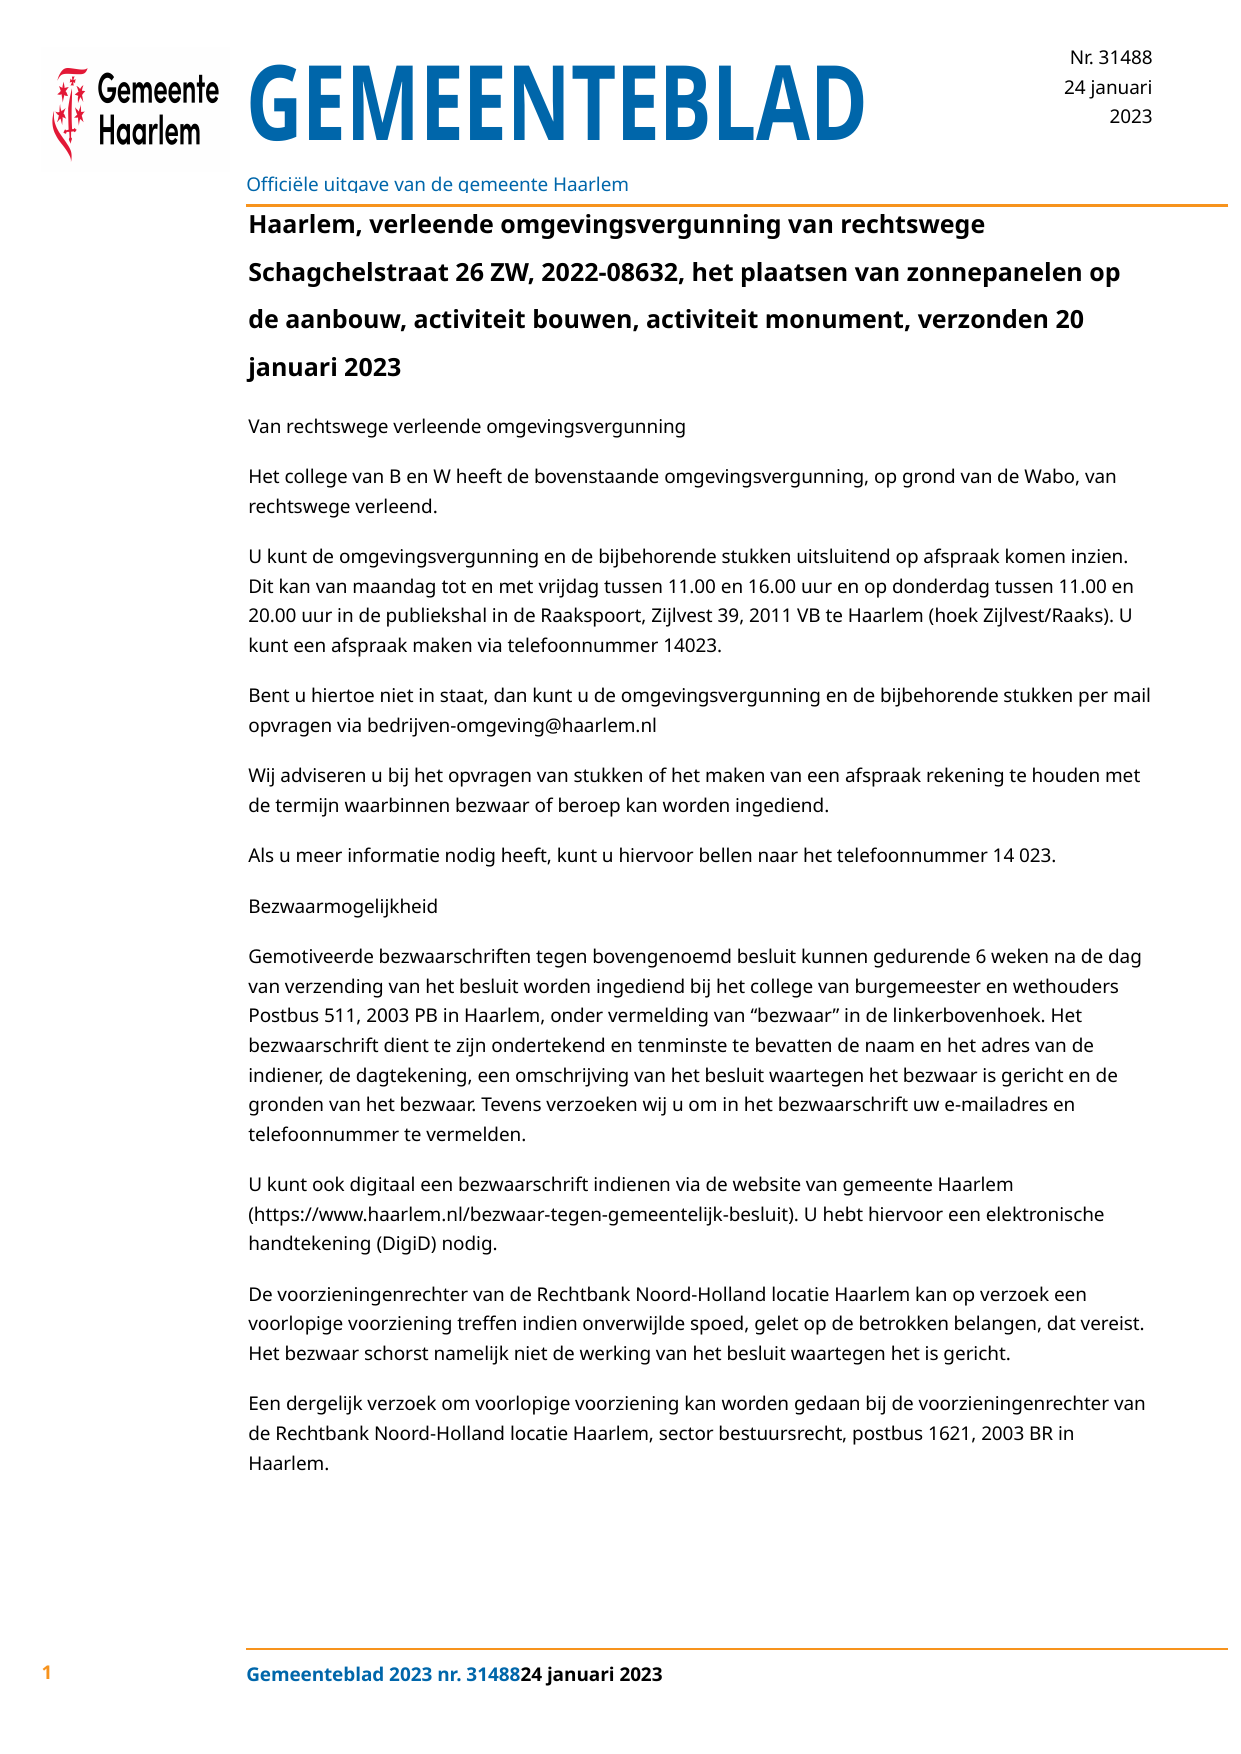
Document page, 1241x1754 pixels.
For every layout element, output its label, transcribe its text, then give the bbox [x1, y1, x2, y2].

text Bent u hiertoe niet in staat, dan kunt u de omgevingsvergunning en de bijbehorende stukken per mail opvragen via bedrijven-omgeving@haarlem.nl [248, 683, 1152, 738]
text Wij adviseren u bij het opvragen van stukken of het maken van een afspraak rekening te houden met de termijn waarbinnen bezwaar of beroep kan worden ingediend. [248, 763, 1152, 818]
text Bezwaarmogelijkheid [248, 893, 1152, 919]
text Een dergelijk verzoek om voorlopige voorziening kan worden gedaan bij de voorzieningenrechter van de Rechtbank Noord-Holland locatie Haarlem, sector bestuursrecht, postbus 1621, 2003 BR in Haarlem. [248, 1391, 1152, 1476]
text Haarlem, verleende omgevingsvergunning van rechtswege Schagchelstraat 26 ZW, 2022-08632, het plaatsen van zonnepanelen op de aanbouw, activiteit bouwen, activiteit monument, verzonden 20 januari 2023 [248, 207, 1152, 384]
text U kunt de omgevingsvergunning en de bijbehorende stukken uitsluitend op afspraak komen inzien. Dit kan van maandag tot en met vrijdag tussen 11.00 en 16.00 uur en op donderdag tussen 11.00 en 20.00 uur in de publiekshal in de Raakspoort, Zijlvest 39, 2011 VB te Haarlem (hoek Zijlvest/Raaks). U kunt een afspraak maken via telefoonnummer 14023. [248, 543, 1152, 658]
picture [41, 47, 231, 172]
text Van rechtswege verleende omgevingsvergunning [248, 413, 1152, 439]
text De voorzieningenrechter van de Rechtbank Noord-Holland locatie Haarlem kan op verzoek een voorlopige voorziening treffen indien onverwijlde spoed, gelet op de betrokken belangen, dat vereist. Het bezwaar schorst namelijk niet de werking van het besluit waartegen het is gericht. [248, 1281, 1152, 1366]
text U kunt ook digitaal een bezwaarschrift indienen via de website van gemeente Haarlem (https://www.haarlem.nl/bezwaar-tegen-gemeentelijk-besluit). U hebt hiervoor een elektronische handtekening (DigiD) nodig. [248, 1171, 1152, 1256]
text Het college van B en W heeft de bovenstaande omgevingsvergunning, op grond van de Wabo, van rechtswege verleend. [248, 463, 1152, 519]
text Gemotiveerde bezwaarschriften tegen bovengenoemd besluit kunnen gedurende 6 weken na de dag van verzending van het besluit worden ingediend bij het college van burgemeester en wethouders Postbus 511, 2003 PB in Haarlem, onder vermelding van “bezwaar” in de linkerbovenhoek. Het bezwaarschrift dient te zijn ondertekend en tenminste te bevatten de naam en het adres van de indiener, de dagtekening, een omschrijving van het besluit waartegen het bezwaar is gericht en de gronden van het bezwaar. Tevens verzoeken wij u om in het bezwaarschrift uw e-mailadres en telefoonnummer te vermelden. [248, 943, 1152, 1147]
text Als u meer informatie nodig heeft, kunt u hiervoor bellen naar het telefoonnummer 14 023. [248, 843, 1152, 868]
